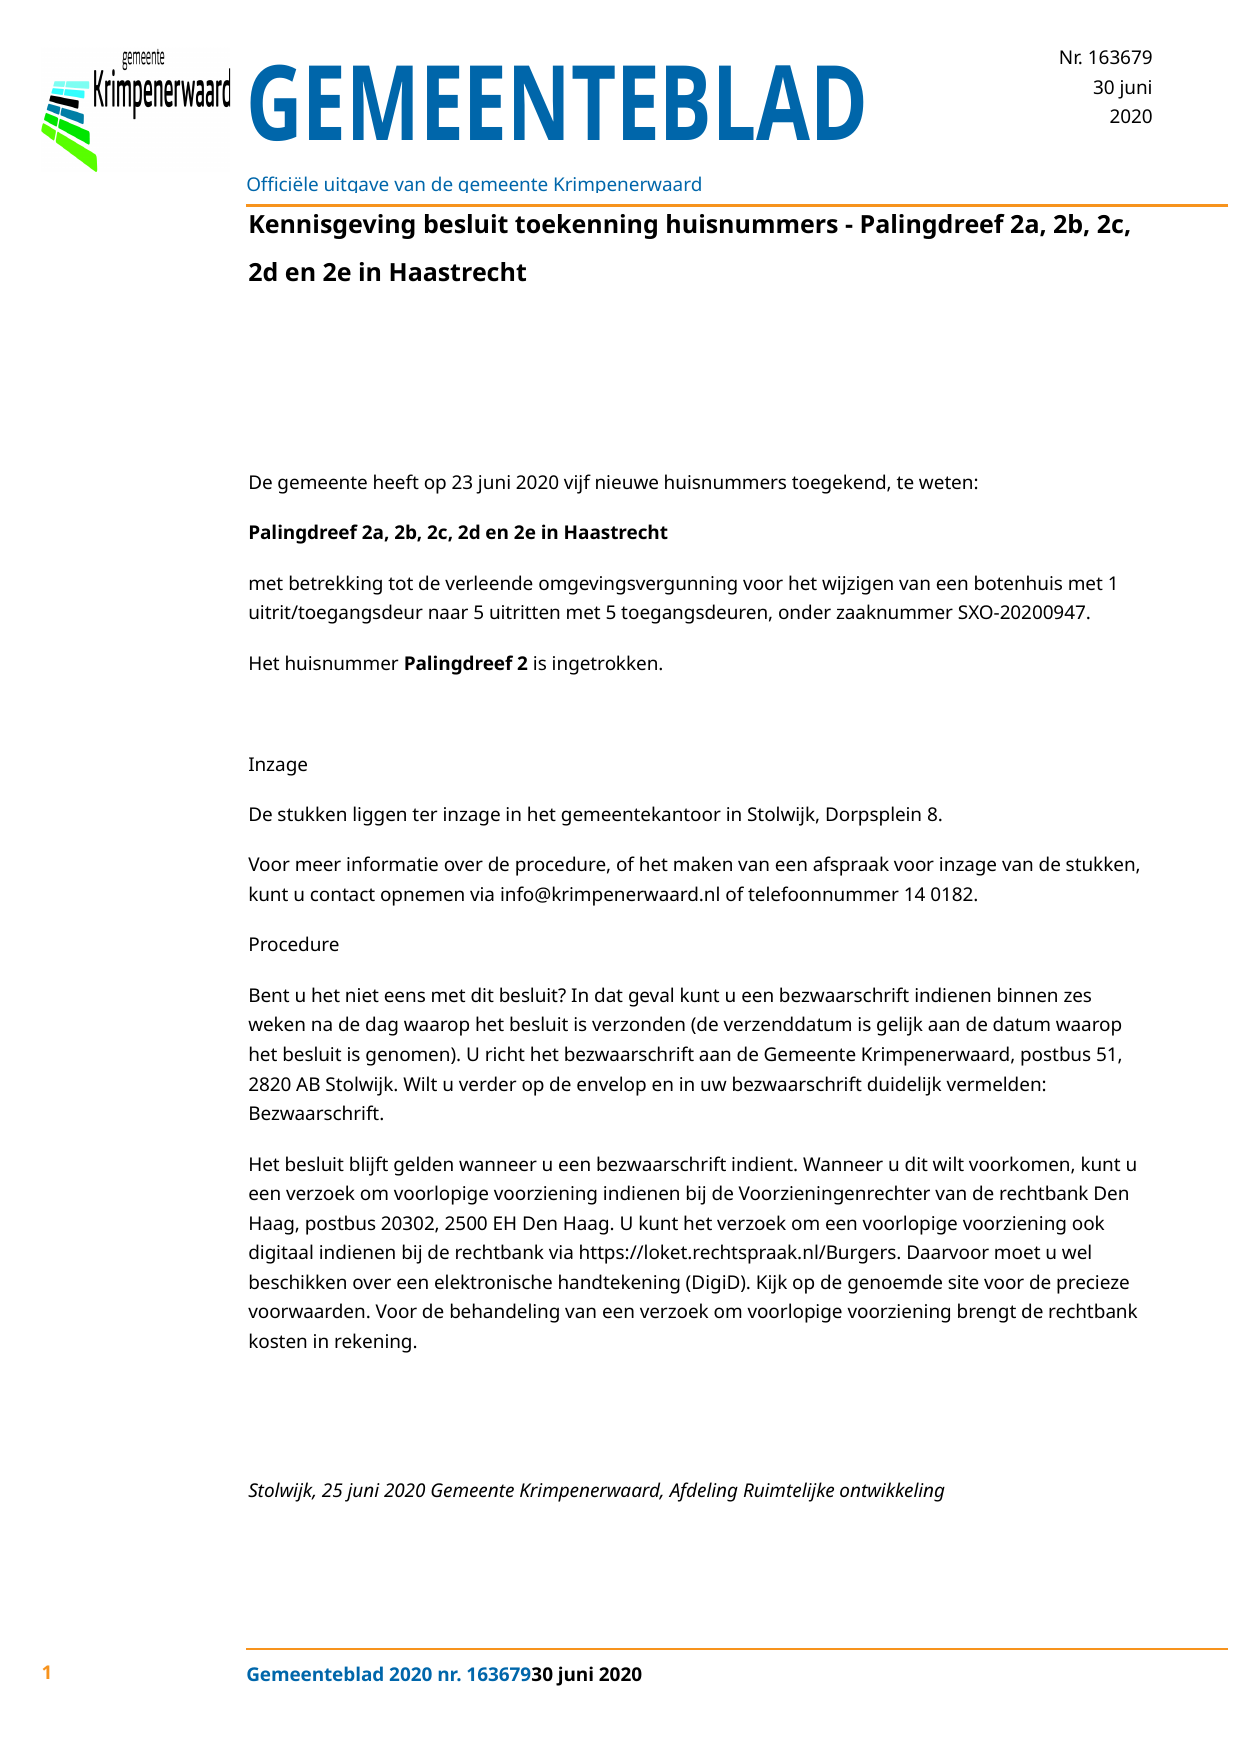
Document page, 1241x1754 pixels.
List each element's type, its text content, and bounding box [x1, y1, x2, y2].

text Kennisgeving besluit toekenning huisnummers - Palingdreef 2a, 2b, 2c, 2d en 2e in Haastrecht [248, 207, 1152, 288]
picture [41, 47, 231, 172]
text Stolwijk, 25 juni 2020 Gemeente Krimpenerwaard, Afdeling Ruimtelijke ontwikkeling [248, 1477, 1152, 1503]
text Bent u het niet eens met dit besluit? In dat geval kunt u een bezwaarschrift indienen binnen zes weken na de dag waarop het besluit is verzonden (de verzenddatum is gelijk aan de datum waarop het besluit is genomen). U richt het bezwaarschrift aan de Gemeente Krimpenerwaard, postbus 51, 2820 AB Stolwijk. Wilt u verder op de envelop en in uw bezwaarschrift duidelijk vermelden: Bezwaarschrift. [248, 982, 1152, 1126]
text Het besluit blijft gelden wanneer u een bezwaarschrift indient. Wanneer u dit wilt voorkomen, kunt u een verzoek om voorlopige voorziening indienen bij de Voorzieningenrechter van de rechtbank Den Haag, postbus 20302, 2500 EH Den Haag. U kunt het verzoek om een voorlopige voorziening ook digitaal indienen bij de rechtbank via https://loket.rechtspraak.nl/Burgers. Daarvoor moet u wel beschikken over een elektronische handtekening (DigiD). Kijk op de genoemde site voor de precieze voorwaarden. Voor de behandeling van een verzoek om voorlopige voorziening brengt de rechtbank kosten in rekening. [248, 1151, 1152, 1354]
text Voor meer informatie over de procedure, of het maken van een afspraak voor inzage van de stukken, kunt u contact opnemen via info@krimpenerwaard.nl of telefoonnummer 14 0182. [248, 852, 1152, 907]
text Procedure [248, 932, 1152, 957]
text De gemeente heeft op 23 juni 2020 vijf nieuwe huisnummers toegekend, te weten: [248, 469, 1152, 495]
text Het huisnummer Palingdreef 2 is ingetrokken. [248, 650, 1152, 676]
text De stukken liggen ter inzage in het gemeentekantoor in Stolwijk, Dorpsplein 8. [248, 801, 1152, 827]
text met betrekking tot de verleende omgevingsvergunning voor het wijzigen van een botenhuis met 1 uitrit/toegangsdeur naar 5 uitritten met 5 toegangsdeuren, onder zaaknummer SXO-20200947. [248, 570, 1152, 625]
text Inzage [248, 751, 1152, 777]
text Palingdreef 2a, 2b, 2c, 2d en 2e in Haastrecht [248, 519, 1152, 545]
